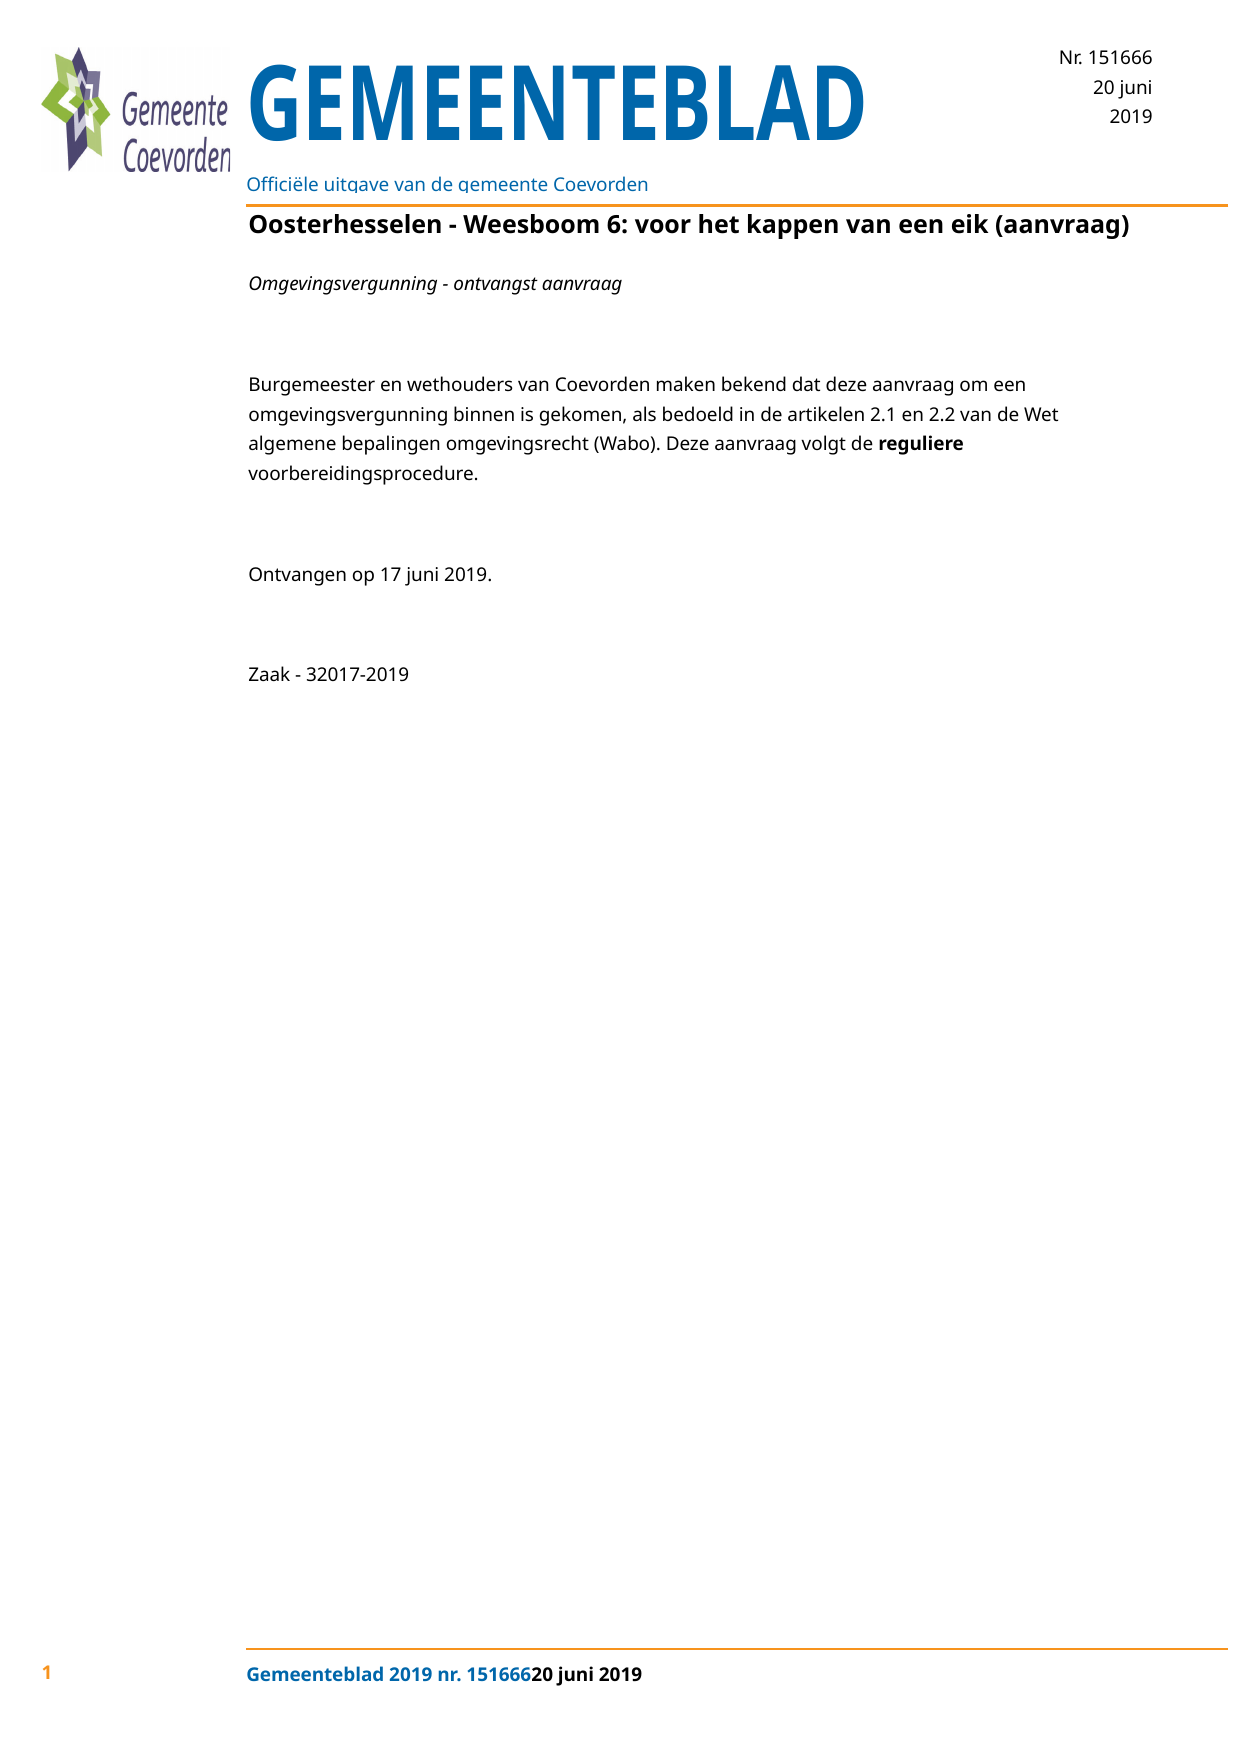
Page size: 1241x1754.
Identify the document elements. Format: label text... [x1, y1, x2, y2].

text Zaak - 32017-2019 [248, 662, 1152, 687]
text Burgemeester en wethouders van Coevorden maken bekend dat deze aanvraag om een omgevingsvergunning binnen is gekomen, als bedoeld in de artikelen 2.1 en 2.2 van de Wet algemene bepalingen omgevingsrecht (Wabo). Deze aanvraag volgt de reguliere voorbereidingsprocedure. [248, 371, 1152, 486]
text Ontvangen op 17 juni 2019. [248, 561, 1152, 586]
picture [41, 47, 231, 172]
text Oosterhesselen - Weesboom 6: voor het kappen van een eik (aanvraag) [248, 207, 1152, 241]
text Omgevingsvergunning - ontvangst aanvraag [248, 270, 1152, 296]
